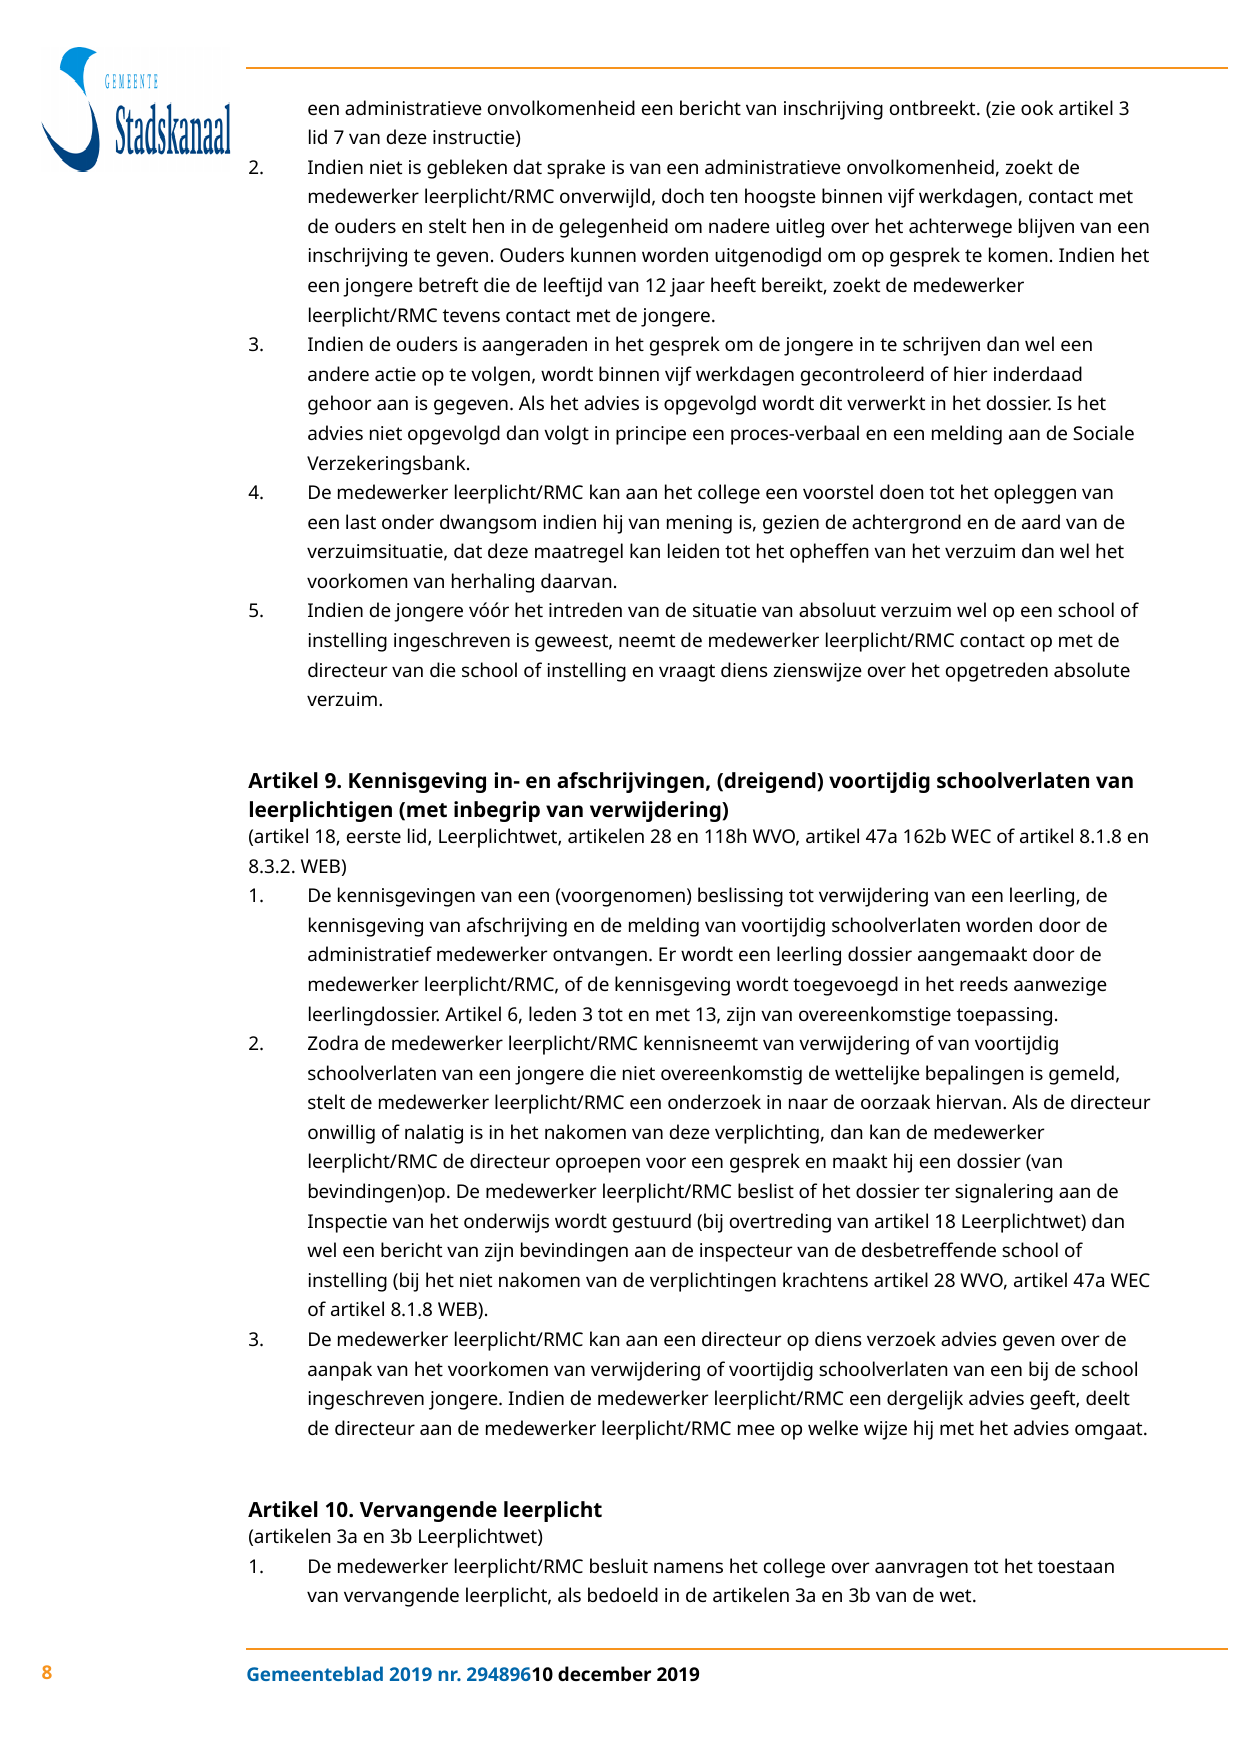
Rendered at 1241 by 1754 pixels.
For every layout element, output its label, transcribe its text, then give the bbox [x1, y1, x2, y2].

text (artikel 18, eerste lid, Leerplichtwet, artikelen 28 en 118h WVO, artikel 47a 162b WEC of artikel 8.1.8 en [248, 823, 1152, 849]
list een administratieve onvolkomenheid een bericht van inschrijving ontbreekt. (zie ook artikel 3 lid 7 van deze instructie) [248, 95, 1152, 150]
list Indien de ouders is aangeraden in het gesprek om de jongere in te schrijven dan wel een andere actie op te volgen, wordt binnen vijf werkdagen gecontroleerd of hier inderdaad gehoor aan is gegeven. Als het advies is opgevolgd wordt dit verwerkt in het dossier. Is het advies niet opgevolgd dan volgt in principe een proces-verbaal en een melding aan de Sociale Verzekeringsbank. [248, 331, 1152, 476]
list De medewerker leerplicht/RMC besluit namens het college over aanvragen tot het toestaan van vervangende leerplicht, als bedoeld in de artikelen 3a en 3b van de wet. [248, 1553, 1152, 1608]
list De medewerker leerplicht/RMC kan aan het college een voorstel doen tot het opleggen van een last onder dwangsom indien hij van mening is, gezien de achtergrond en de aard van de verzuimsituatie, dat deze maatregel kan leiden tot het opheffen van het verzuim dan wel het voorkomen van herhaling daarvan. [248, 479, 1152, 594]
list De kennisgevingen van een (voorgenomen) beslissing tot verwijdering van een leerling, de kennisgeving van afschrijving en de melding van voortijdig schoolverlaten worden door de administratief medewerker ontvangen. Er wordt een leerling dossier aangemaakt door de medewerker leerplicht/RMC, of de kennisgeving wordt toegevoegd in het reeds aanwezige leerlingdossier. Artikel 6, leden 3 tot en met 13, zijn van overeenkomstige toepassing. [248, 882, 1152, 1027]
list Zodra de medewerker leerplicht/RMC kennisneemt van verwijdering of van voortijdig schoolverlaten van een jongere die niet overeenkomstig de wettelijke bepalingen is gemeld, stelt de medewerker leerplicht/RMC een onderzoek in naar de oorzaak hiervan. Als de directeur onwillig of nalatig is in het nakomen van deze verplichting, dan kan de medewerker leerplicht/RMC de directeur oproepen voor een gesprek en maakt hij een dossier (van bevindingen)op. De medewerker leerplicht/RMC beslist of het dossier ter signalering aan de Inspectie van het onderwijs wordt gestuurd (bij overtreding van artikel 18 Leerplichtwet) dan wel een bericht van zijn bevindingen aan de inspecteur van de desbetreffende school of instelling (bij het niet nakomen van de verplichtingen krachtens artikel 28 WVO, artikel 47a WEC of artikel 8.1.8 WEB). [248, 1030, 1152, 1322]
text Artikel 10. Vervangende leerplicht [248, 1495, 1152, 1523]
text Artikel 9. Kennisgeving in- en afschrijvingen, (dreigend) voortijdig schoolverlaten van leerplichtigen (met inbegrip van verwijdering) [248, 766, 1152, 823]
picture [41, 47, 231, 172]
text 8.3.2. WEB) [248, 853, 1152, 879]
list Indien niet is gebleken dat sprake is van een administratieve onvolkomenheid, zoekt de medewerker leerplicht/RMC onverwijld, doch ten hoogste binnen vijf werkdagen, contact met de ouders en stelt hen in de gelegenheid om nadere uitleg over het achterwege blijven van een inschrijving te geven. Ouders kunnen worden uitgenodigd om op gesprek te komen. Indien het een jongere betreft die de leeftijd van 12 jaar heeft bereikt, zoekt de medewerker leerplicht/RMC tevens contact met de jongere. [248, 154, 1152, 328]
text (artikelen 3a en 3b Leerplichtwet) [248, 1523, 1152, 1549]
list Indien de jongere vóór het intreden van de situatie van absoluut verzuim wel op een school of instelling ingeschreven is geweest, neemt de medewerker leerplicht/RMC contact op met de directeur van die school of instelling en vraagt diens zienswijze over het opgetreden absolute verzuim. [248, 598, 1152, 712]
list De medewerker leerplicht/RMC kan aan een directeur op diens verzoek advies geven over de aanpak van het voorkomen van verwijdering of voortijdig schoolverlaten van een bij de school ingeschreven jongere. Indien de medewerker leerplicht/RMC een dergelijk advies geeft, deelt de directeur aan de medewerker leerplicht/RMC mee op welke wijze hij met het advies omgaat. [248, 1326, 1152, 1441]
